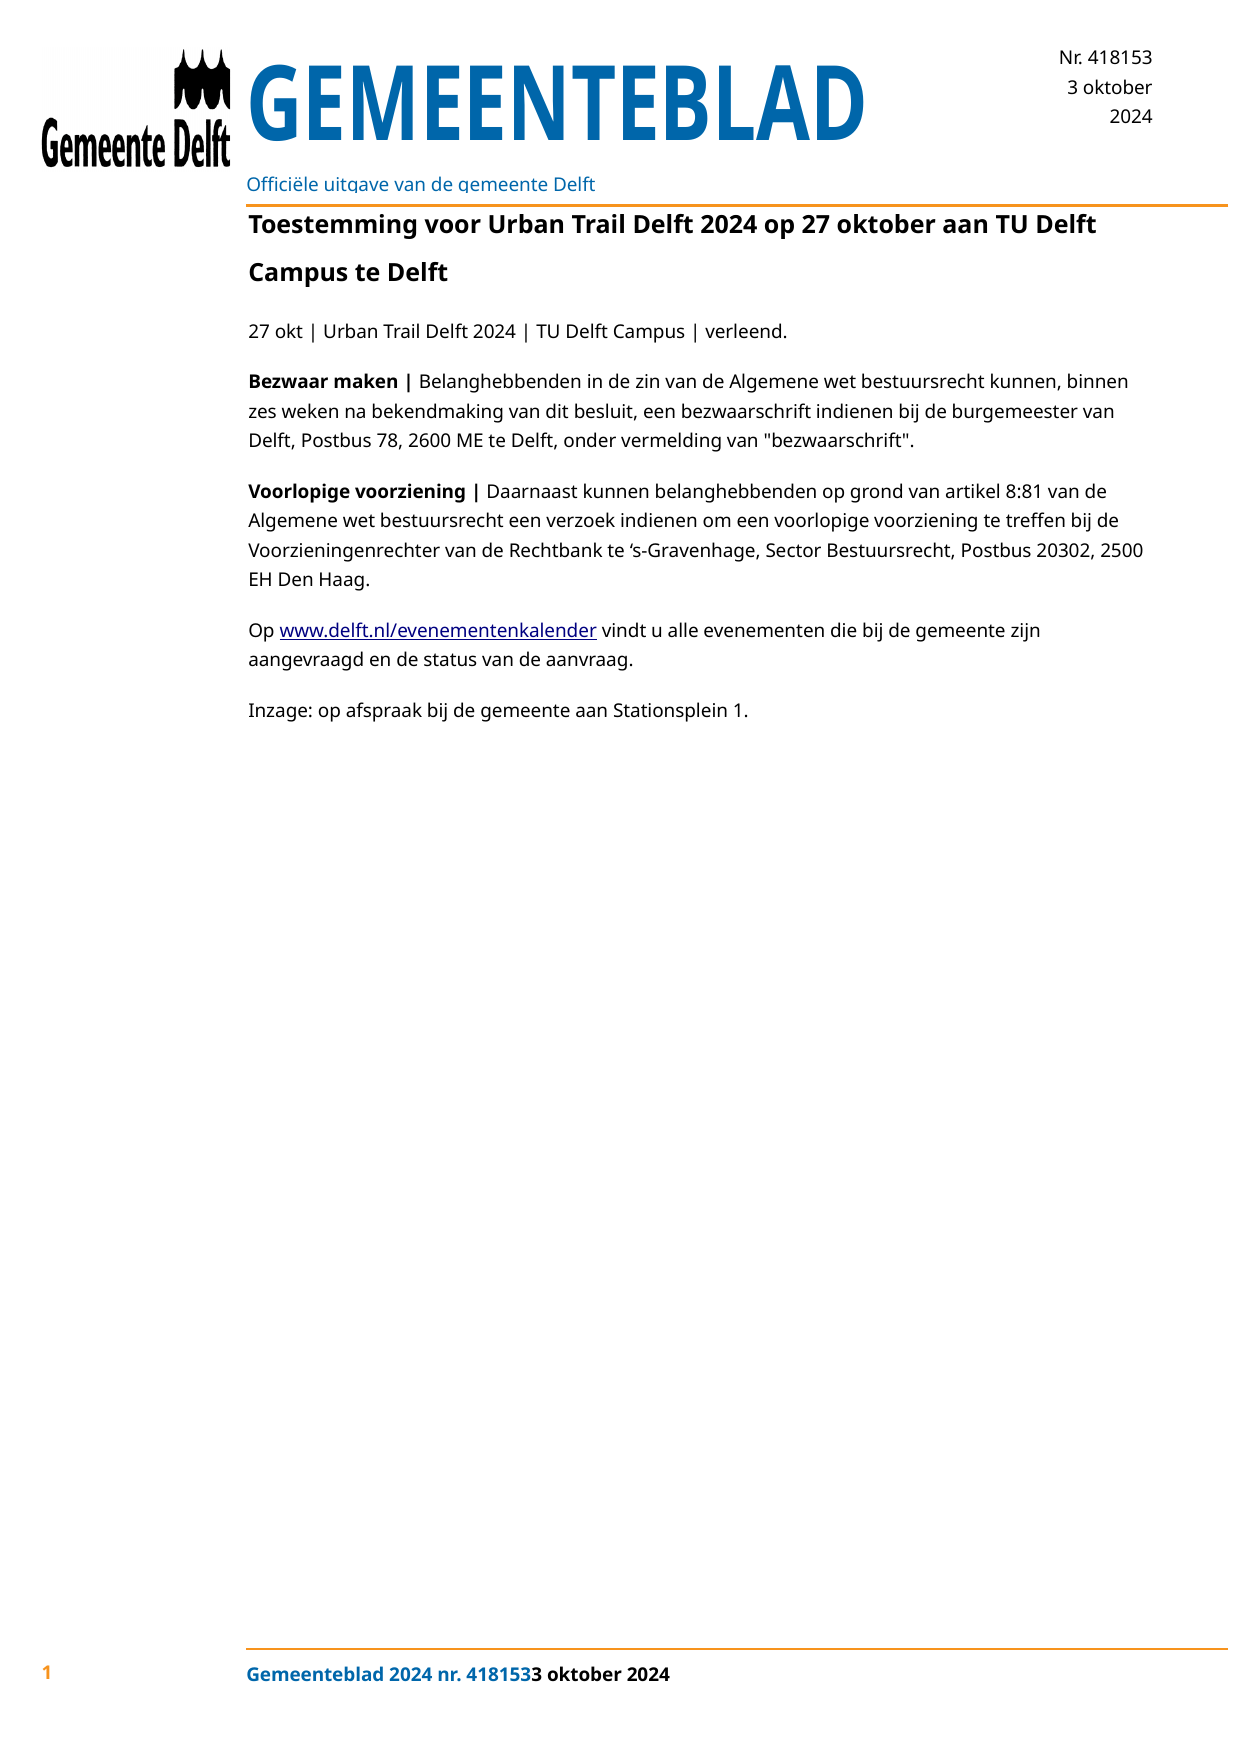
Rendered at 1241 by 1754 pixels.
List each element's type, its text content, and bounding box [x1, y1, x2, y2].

text Toestemming voor Urban Trail Delft 2024 op 27 oktober aan TU Delft Campus te Delft [248, 207, 1152, 288]
text 27 okt | Urban Trail Delft 2024 | TU Delft Campus | verleend. [248, 318, 1152, 344]
picture [41, 47, 231, 172]
text Bezwaar maken | Belanghebbenden in de zin van de Algemene wet bestuursrecht kunnen, binnen zes weken na bekendmaking van dit besluit, een bezwaarschrift indienen bij de burgemeester van Delft, Postbus 78, 2600 ME te Delft, onder vermelding van "bezwaarschrift". [248, 368, 1152, 453]
text Inzage: op afspraak bij de gemeente aan Stationsplein 1. [248, 697, 1152, 723]
text Voorlopige voorziening | Daarnaast kunnen belanghebbenden op grond van artikel 8:81 van de Algemene wet bestuursrecht een verzoek indienen om een voorlopige voorziening te treffen bij de Voorzieningenrechter van de Rechtbank te ‘s-Gravenhage, Sector Bestuursrecht, Postbus 20302, 2500 EH Den Haag. [248, 478, 1152, 592]
text Op www.delft.nl/evenementenkalender vindt u alle evenementen die bij de gemeente zijn aangevraagd en de status van de aanvraag. [248, 617, 1152, 672]
